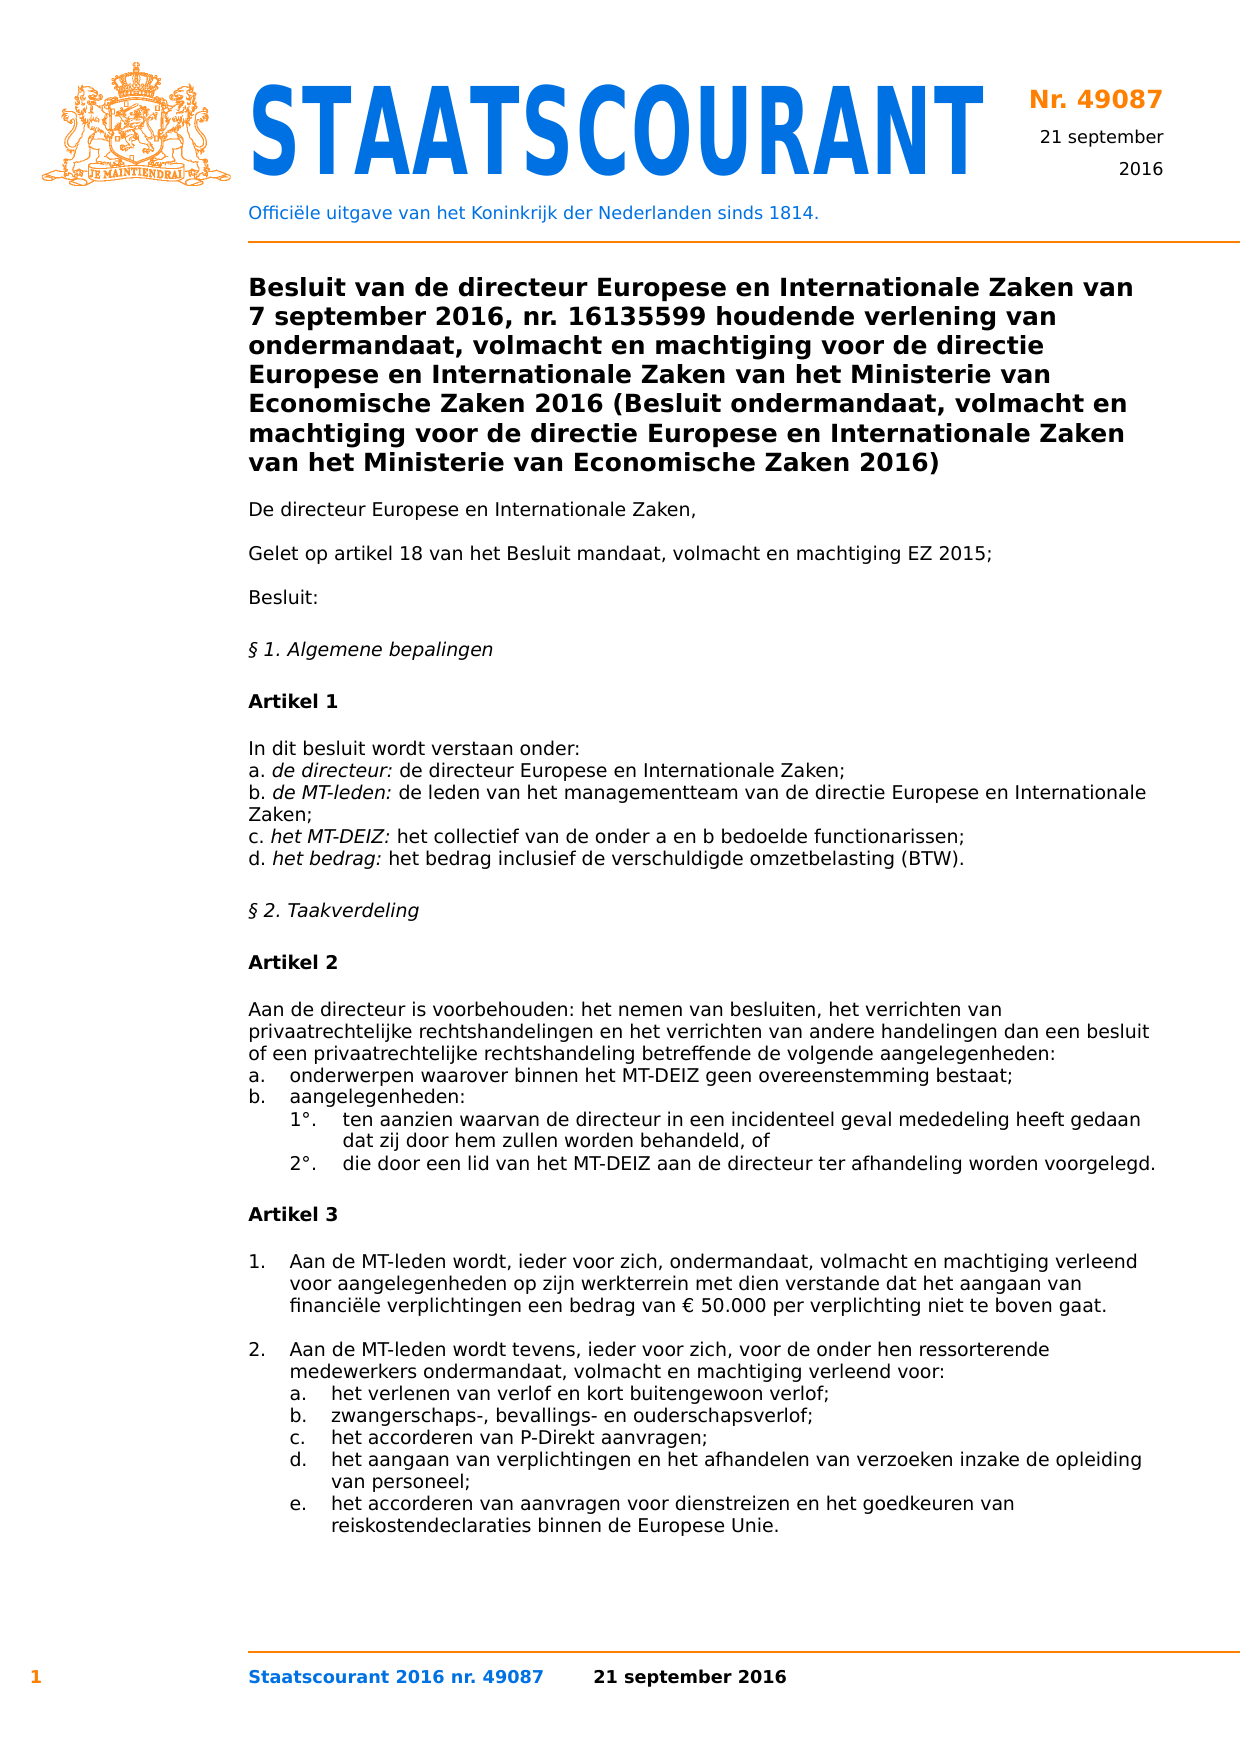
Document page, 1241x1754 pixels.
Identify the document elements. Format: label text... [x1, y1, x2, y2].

text a. het verlenen van verlof en kort buitengewoon verlof; [289, 1383, 1163, 1405]
text In dit besluit wordt verstaan onder: [248, 738, 1163, 760]
subtitle § 2. Taakverdeling [248, 899, 1163, 922]
subtitle § 1. Algemene bepalingen [248, 639, 1163, 661]
text d. het aangaan van verplichtingen en het afhandelen van verzoeken inzake de opleiding van personeel; [289, 1449, 1163, 1493]
text 2. Aan de MT-leden wordt tevens, ieder voor zich, voor de onder hen ressorterende medewerkers ondermandaat, volmacht en machtiging verleend voor: [248, 1339, 1163, 1383]
subtitle Artikel 2 [248, 952, 1163, 973]
text Aan de directeur is voorbehouden: het nemen van besluiten, het verrichten van privaatrechtelijke rechtshandelingen en het verrichten van andere handelingen dan een besluit of een privaatrechtelijke rechtshandeling betreffende de volgende aangelegenheden: [248, 998, 1163, 1064]
text b. aangelegenheden: [248, 1086, 1163, 1108]
text Besluit: [248, 587, 1163, 609]
text c. het accorderen van P-Direkt aanvragen; [289, 1427, 1163, 1449]
subtitle Besluit van de directeur Europese en Internationale Zaken van 7 september 2016, nr. 16135599 houdende verlening van ondermandaat, volmacht en machtiging voor de directie Europese en Internationale Zaken van het Ministerie van Economische Zaken 2016 (Besluit ondermandaat, volmacht en machtiging voor de directie Europese en Internationale Zaken van het Ministerie van Economische Zaken 2016) [248, 273, 1163, 477]
table_cell 2016 [998, 153, 1240, 203]
text a. de directeur: de directeur Europese en Internationale Zaken; [248, 760, 1163, 782]
table_header Nr. 49087 [998, 62, 1240, 121]
table_header [25, 62, 248, 241]
text 1°. ten aanzien waarvan de directeur in een incidenteel geval mededeling heeft gedaan dat zij door hem zullen worden behandeld, of [289, 1108, 1163, 1152]
text b. de MT-leden: de leden van het managementteam van de directie Europese en Internationale Zaken; [248, 782, 1163, 826]
text b. zwangerschaps-, bevallings- en ouderschapsverlof; [289, 1405, 1163, 1427]
text c. het MT-DEIZ: het collectief van de onder a en b bedoelde functionarissen; [248, 826, 1163, 848]
table_cell 21 september [998, 121, 1240, 153]
text Gelet op artikel 18 van het Besluit mandaat, volmacht en machtiging EZ 2015; [248, 543, 1163, 565]
text 1. Aan de MT-leden wordt, ieder voor zich, ondermandaat, volmacht en machtiging verleend voor aangelegenheden op zijn werkterrein met dien verstande dat het aangaan van financiële verplichtingen een bedrag van € 50.000 per verplichting niet te boven gaat. [248, 1251, 1163, 1317]
text e. het accorderen van aanvragen voor dienstreizen en het goedkeuren van reiskostendeclaraties binnen de Europese Unie. [289, 1493, 1163, 1537]
text a. onderwerpen waarover binnen het MT-DEIZ geen overeenstemming bestaat; [248, 1064, 1163, 1086]
subtitle Artikel 1 [248, 691, 1163, 713]
text De directeur Europese en Internationale Zaken, [248, 499, 1163, 521]
table_header STAATSCOURANT [248, 62, 998, 203]
subtitle Artikel 3 [248, 1204, 1163, 1226]
text d. het bedrag: het bedrag inclusief de verschuldigde omzetbelasting (BTW). [248, 848, 1163, 869]
picture [41, 62, 231, 186]
table_cell Officiële uitgave van het Koninkrijk der Nederlanden sinds 1814. [248, 203, 1240, 241]
text 2°. die door een lid van het MT-DEIZ aan de directeur ter afhandeling worden voorgelegd. [289, 1152, 1163, 1174]
